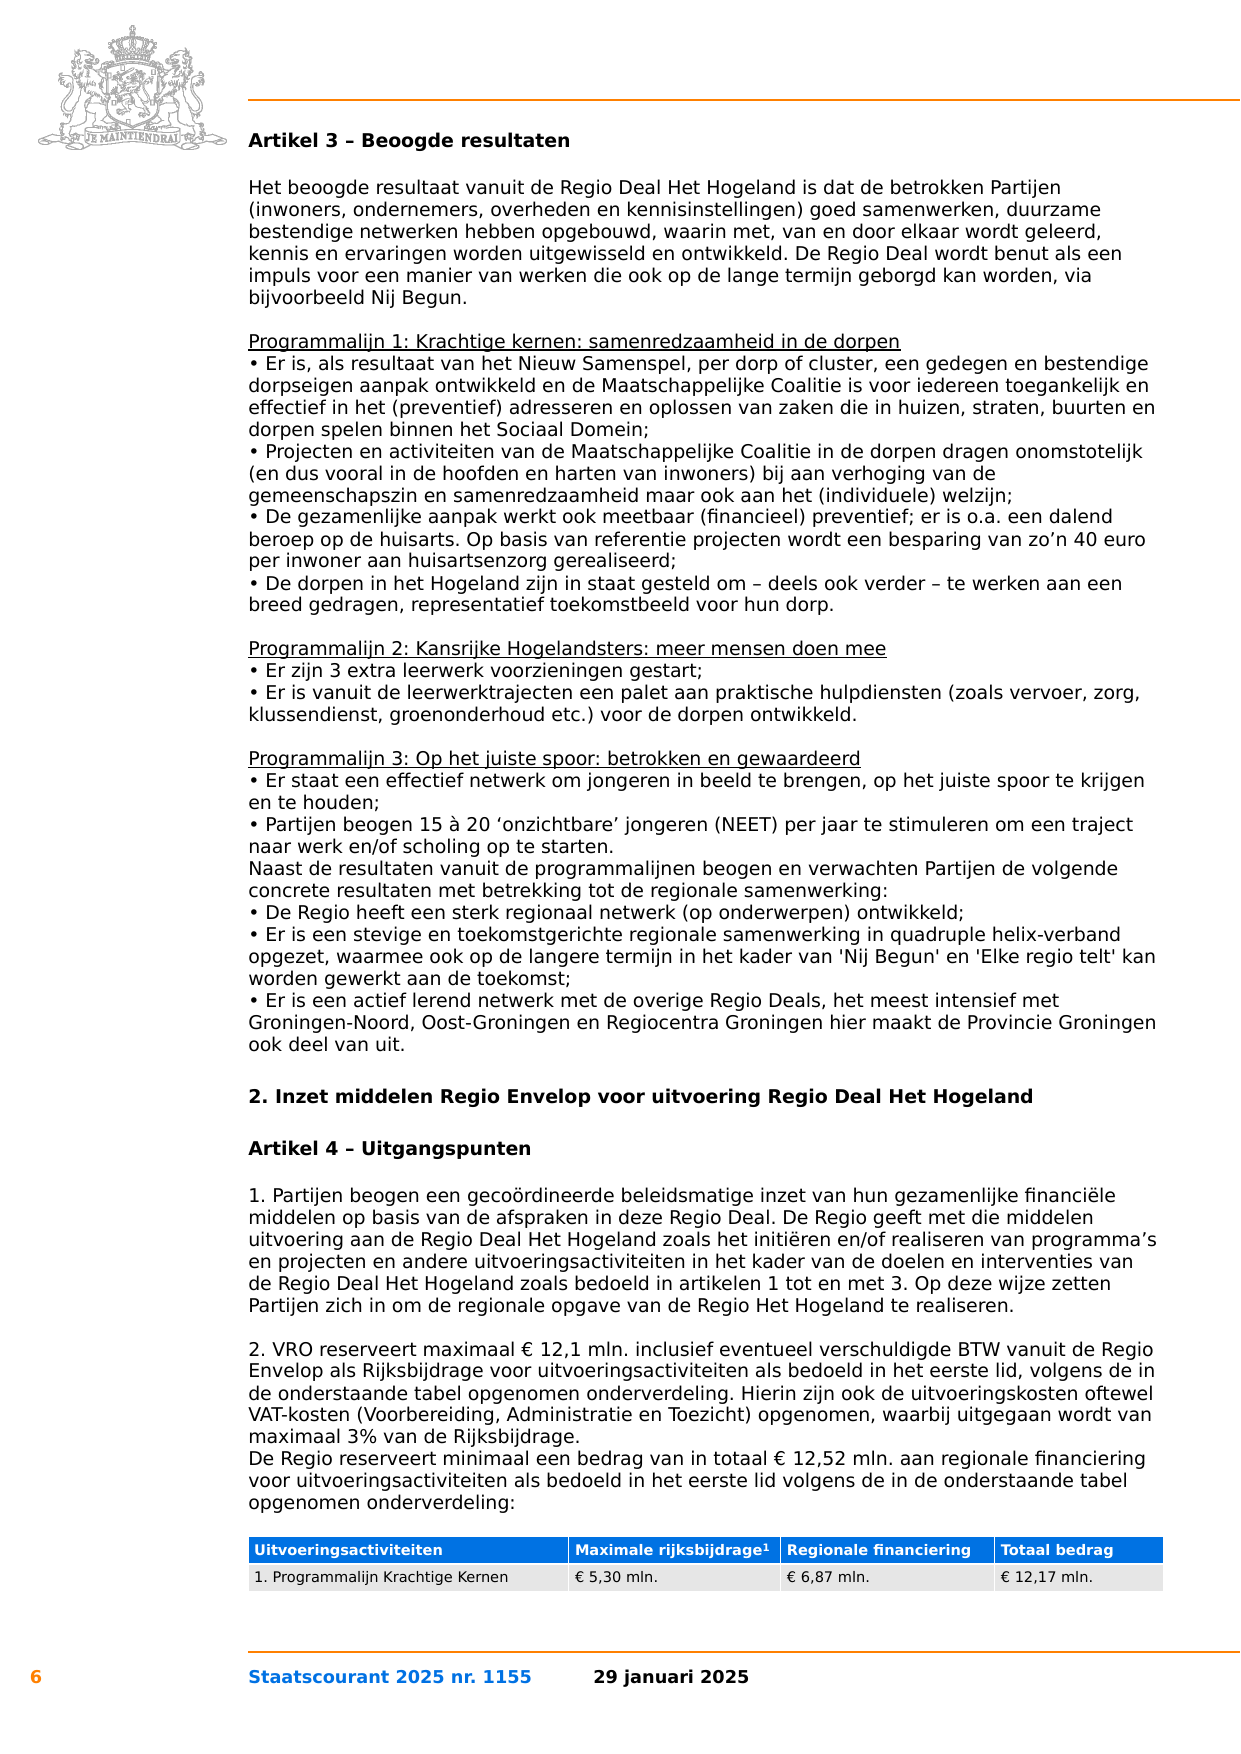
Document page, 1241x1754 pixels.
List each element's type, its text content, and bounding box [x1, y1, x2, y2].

text • Er is een stevige en toekomstgerichte regionale samenwerking in quadruple helix-verband opgezet, waarmee ook op de langere termijn in het kader van 'Nij Begun' en 'Elke regio telt' kan worden gewerkt aan de toekomst; [248, 924, 1163, 990]
text • Projecten en activiteiten van de Maatschappelijke Coalitie in de dorpen dragen onomstotelijk (en dus vooral in de hoofden en harten van inwoners) bij aan verhoging van de gemeenschapszin en samenredzaamheid maar ook aan het (individuele) welzijn; [248, 441, 1163, 506]
text • Er is vanuit de leerwerktrajecten een palet aan praktische hulpdiensten (zoals vervoer, zorg, klussendienst, groenonderhoud etc.) voor de dorpen ontwikkeld. [248, 682, 1163, 726]
text 1. Partijen beogen een gecoördineerde beleidsmatige inzet van hun gezamenlijke financiële middelen op basis van de afspraken in deze Regio Deal. De Regio geeft met die middelen uitvoering aan de Regio Deal Het Hogeland zoals het initiëren en/of realiseren van programma’s en projecten en andere uitvoeringsactiviteiten in het kader van de doelen en interventies van de Regio Deal Het Hogeland zoals bedoeld in artikelen 1 tot en met 3. Op deze wijze zetten Partijen zich in om de regionale opgave van de Regio Het Hogeland te realiseren. [248, 1185, 1163, 1317]
table_cell 1. Programmalijn Krachtige Kernen [249, 1565, 568, 1591]
text • De gezamenlijke aanpak werkt ook meetbaar (financieel) preventief; er is o.a. een dalend beroep op de huisarts. Op basis van referentie projecten wordt een besparing van zo’n 40 euro per inwoner aan huisartsenzorg gerealiseerd; [248, 506, 1163, 572]
text • Er staat een effectief netwerk om jongeren in beeld te brengen, op het juiste spoor te krijgen en te houden; [248, 770, 1163, 814]
text • Er is, als resultaat van het Nieuw Samenspel, per dorp of cluster, een gedegen en bestendige dorpseigen aanpak ontwikkeld en de Maatschappelijke Coalitie is voor iedereen toegankelijk en effectief in het (preventief) adresseren en oplossen van zaken die in huizen, straten, buurten en dorpen spelen binnen het Sociaal Domein; [248, 353, 1163, 441]
subtitle Artikel 3 – Beoogde resultaten [248, 130, 1163, 152]
text • De Regio heeft een sterk regionaal netwerk (op onderwerpen) ontwikkeld; [248, 902, 1163, 924]
picture [38, 25, 227, 150]
text 2. VRO reserveert maximaal € 12,1 mln. inclusief eventueel verschuldigde BTW vanuit de Regio Envelop als Rijksbijdrage voor uitvoeringsactiviteiten als bedoeld in het eerste lid, volgens de in de onderstaande tabel opgenomen onderverdeling. Hierin zijn ook de uitvoeringskosten oftewel VAT-kosten (Voorbereiding, Administratie en Toezicht) opgenomen, waarbij uitgegaan wordt van maximaal 3% van de Rijksbijdrage. [248, 1338, 1163, 1448]
subtitle Programmalijn 1: Krachtige kernen: samenredzaamheid in de dorpen [248, 331, 1163, 353]
table_header Maximale rijksbijdrage1 [569, 1537, 780, 1563]
table_cell € 5,30 mln. [569, 1565, 780, 1591]
subtitle Artikel 4 – Uitgangspunten [248, 1138, 1163, 1160]
table_header Regionale financiering [781, 1537, 994, 1563]
table_cell € 12,17 mln. [995, 1565, 1163, 1591]
table_header Totaal bedrag [995, 1537, 1163, 1563]
subtitle Programmalijn 3: Op het juiste spoor: betrokken en gewaardeerd [248, 748, 1163, 770]
subtitle 2. Inzet middelen Regio Envelop voor uitvoering Regio Deal Het Hogeland [248, 1086, 1163, 1108]
text • Er zijn 3 extra leerwerk voorzieningen gestart; [248, 660, 1163, 682]
text Naast de resultaten vanuit de programmalijnen beogen en verwachten Partijen de volgende concrete resultaten met betrekking tot de regionale samenwerking: [248, 858, 1163, 902]
table_cell € 6,87 mln. [781, 1565, 994, 1591]
table_header Uitvoeringsactiviteiten [249, 1537, 568, 1563]
subtitle Programmalijn 2: Kansrijke Hogelandsters: meer mensen doen mee [248, 638, 1163, 660]
text Het beoogde resultaat vanuit de Regio Deal Het Hogeland is dat de betrokken Partijen (inwoners, ondernemers, overheden en kennisinstellingen) goed samenwerken, duurzame bestendige netwerken hebben opgebouwd, waarin met, van en door elkaar wordt geleerd, kennis en ervaringen worden uitgewisseld en ontwikkeld. De Regio Deal wordt benut als een impuls voor een manier van werken die ook op de lange termijn geborgd kan worden, via bijvoorbeeld Nij Begun. [248, 177, 1163, 309]
text • Partijen beogen 15 à 20 ‘onzichtbare’ jongeren (NEET) per jaar te stimuleren om een traject naar werk en/of scholing op te starten. [248, 814, 1163, 858]
text • De dorpen in het Hogeland zijn in staat gesteld om – deels ook verder – te werken aan een breed gedragen, representatief toekomstbeeld voor hun dorp. [248, 572, 1163, 616]
text De Regio reserveert minimaal een bedrag van in totaal € 12,52 mln. aan regionale financiering voor uitvoeringsactiviteiten als bedoeld in het eerste lid volgens de in de onderstaande tabel opgenomen onderverdeling: [248, 1448, 1163, 1514]
text • Er is een actief lerend netwerk met de overige Regio Deals, het meest intensief met Groningen-Noord, Oost-Groningen en Regiocentra Groningen hier maakt de Provincie Groningen ook deel van uit. [248, 990, 1163, 1056]
